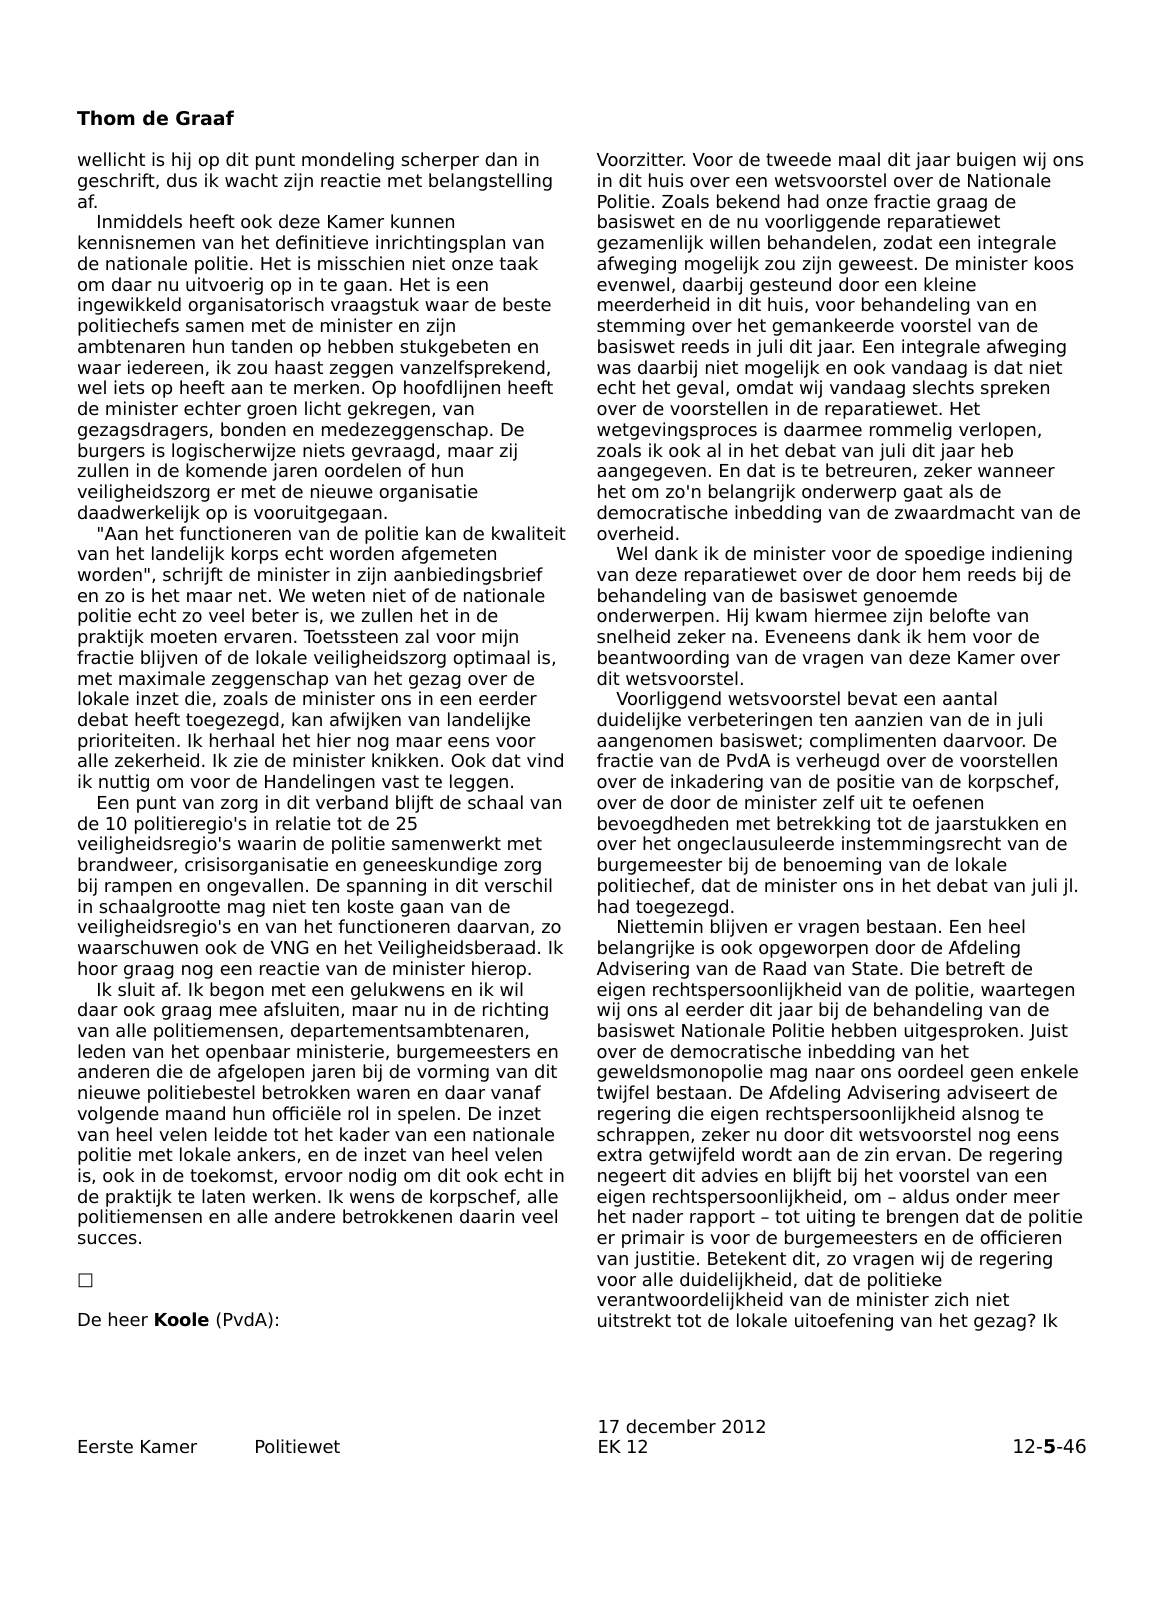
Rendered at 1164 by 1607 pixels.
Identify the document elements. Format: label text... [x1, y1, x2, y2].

text Een punt van zorg in dit verband blijft de schaal van de 10 politieregio's in relatie tot de 25 veiligheidsregio's waarin de politie samenwerkt met brandweer, crisisorganisatie en geneeskundige zorg bij rampen en ongevallen. De spanning in dit verschil in schaalgrootte mag niet ten koste gaan van de veiligheidsregio's en van het functioneren daarvan, zo waarschuwen ook de VNG en het Veiligheidsberaad. Ik hoor graag nog een reactie van de minister hierop. [77, 793, 567, 979]
text Ik sluit af. Ik begon met een gelukwens en ik wil daar ook graag mee afsluiten, maar nu in de richting van alle politiemensen, departementsambtenaren, leden van het openbaar ministerie, burgemeesters en anderen die de afgelopen jaren bij de vorming van dit nieuwe politiebestel betrokken waren en daar vanaf volgende maand hun officiële rol in spelen. De inzet van heel velen leidde tot het kader van een nationale politie met lokale ankers, en de inzet van heel velen is, ook in de toekomst, ervoor nodig om dit ook echt in de praktijk te laten werken. Ik wens de korpschef, alle politiemensen en alle andere betrokkenen daarin veel succes. [77, 979, 567, 1249]
text Niettemin blijven er vragen bestaan. Een heel belangrijke is ook opgeworpen door de Afdeling Advisering van de Raad van State. Die betreft de eigen rechtspersoonlijkheid van de politie, waartegen wij ons al eerder dit jaar bij de behandeling van de basiswet Nationale Politie hebben uitgesproken. Juist over de democratische inbedding van het geweldsmonopolie mag naar ons oordeel geen enkele twijfel bestaan. De Afdeling Advisering adviseert de regering die eigen rechtspersoonlijkheid alsnog te schrappen, zeker nu door dit wetsvoorstel nog eens extra getwijfeld wordt aan de zin ervan. De regering negeert dit advies en blijft bij het voorstel van een eigen rechtspersoonlijkheid, om – aldus onder meer het nader rapport – tot uiting te brengen dat de politie er primair is voor de burgemeesters en de officieren van justitie. Betekent dit, zo vragen wij de regering voor alle duidelijkheid, dat de politieke verantwoordelijkheid van de minister zich niet uitstrekt tot de lokale uitoefening van het gezag? Ik [596, 917, 1087, 1332]
text Voorzitter. Voor de tweede maal dit jaar buigen wij ons in dit huis over een wetsvoorstel over de Nationale Politie. Zoals bekend had onze fractie graag de basiswet en de nu voorliggende reparatiewet gezamenlijk willen behandelen, zodat een integrale afweging mogelijk zou zijn geweest. De minister koos evenwel, daarbij gesteund door een kleine meerderheid in dit huis, voor behandeling van en stemming over het gemankeerde voorstel van de basiswet reeds in juli dit jaar. Een integrale afweging was daarbij niet mogelijk en ook vandaag is dat niet echt het geval, omdat wij vandaag slechts spreken over de voorstellen in de reparatiewet. Het wetgevingsproces is daarmee rommelig verlopen, zoals ik ook al in het debat van juli dit jaar heb aangegeven. En dat is te betreuren, zeker wanneer het om zo'n belangrijk onderwerp gaat als de democratische inbedding van de zwaardmacht van de overheid. [596, 150, 1087, 544]
text Voorliggend wetsvoorstel bevat een aantal duidelijke verbeteringen ten aanzien van de in juli aangenomen basiswet; complimenten daarvoor. De fractie van de PvdA is verheugd over de voorstellen over de inkadering van de positie van de korpschef, over de door de minister zelf uit te oefenen bevoegdheden met betrekking tot de jaarstukken en over het ongeclausuleerde instemmingsrecht van de burgemeester bij de benoeming van de lokale politiechef, dat de minister ons in het debat van juli jl. had toegezegd. [596, 689, 1087, 917]
text Inmiddels heeft ook deze Kamer kunnen kennisnemen van het definitieve inrichtingsplan van de nationale politie. Het is misschien niet onze taak om daar nu uitvoerig op in te gaan. Het is een ingewikkeld organisatorisch vraagstuk waar de beste politiechefs samen met de minister en zijn ambtenaren hun tanden op hebben stukgebeten en waar iedereen, ik zou haast zeggen vanzelfsprekend, wel iets op heeft aan te merken. Op hoofdlijnen heeft de minister echter groen licht gekregen, van gezagsdragers, bonden en medezeggenschap. De burgers is logischerwijze niets gevraagd, maar zij zullen in de komende jaren oordelen of hun veiligheidszorg er met de nieuwe organisatie daadwerkelijk op is vooruitgegaan. [77, 212, 567, 523]
text wellicht is hij op dit punt mondeling scherper dan in geschrift, dus ik wacht zijn reactie met belangstelling af. [77, 150, 567, 212]
text □ [77, 1269, 567, 1289]
text De heer Koole (PvdA): [77, 1309, 567, 1330]
text Wel dank ik de minister voor de spoedige indiening van deze reparatiewet over de door hem reeds bij de behandeling van de basiswet genoemde onderwerpen. Hij kwam hiermee zijn belofte van snelheid zeker na. Eveneens dank ik hem voor de beantwoording van de vragen van deze Kamer over dit wetsvoorstel. [596, 544, 1087, 689]
text "Aan het functioneren van de politie kan de kwaliteit van het landelijk korps echt worden afgemeten worden", schrijft de minister in zijn aanbiedingsbrief en zo is het maar net. We weten niet of de nationale politie echt zo veel beter is, we zullen het in de praktijk moeten ervaren. Toetssteen zal voor mijn fractie blijven of de lokale veiligheidszorg optimaal is, met maximale zeggenschap van het gezag over de lokale inzet die, zoals de minister ons in een eerder debat heeft toegezegd, kan afwijken van landelijke prioriteiten. Ik herhaal het hier nog maar eens voor alle zekerheid. Ik zie de minister knikken. Ook dat vind ik nuttig om voor de Handelingen vast te leggen. [77, 523, 567, 793]
